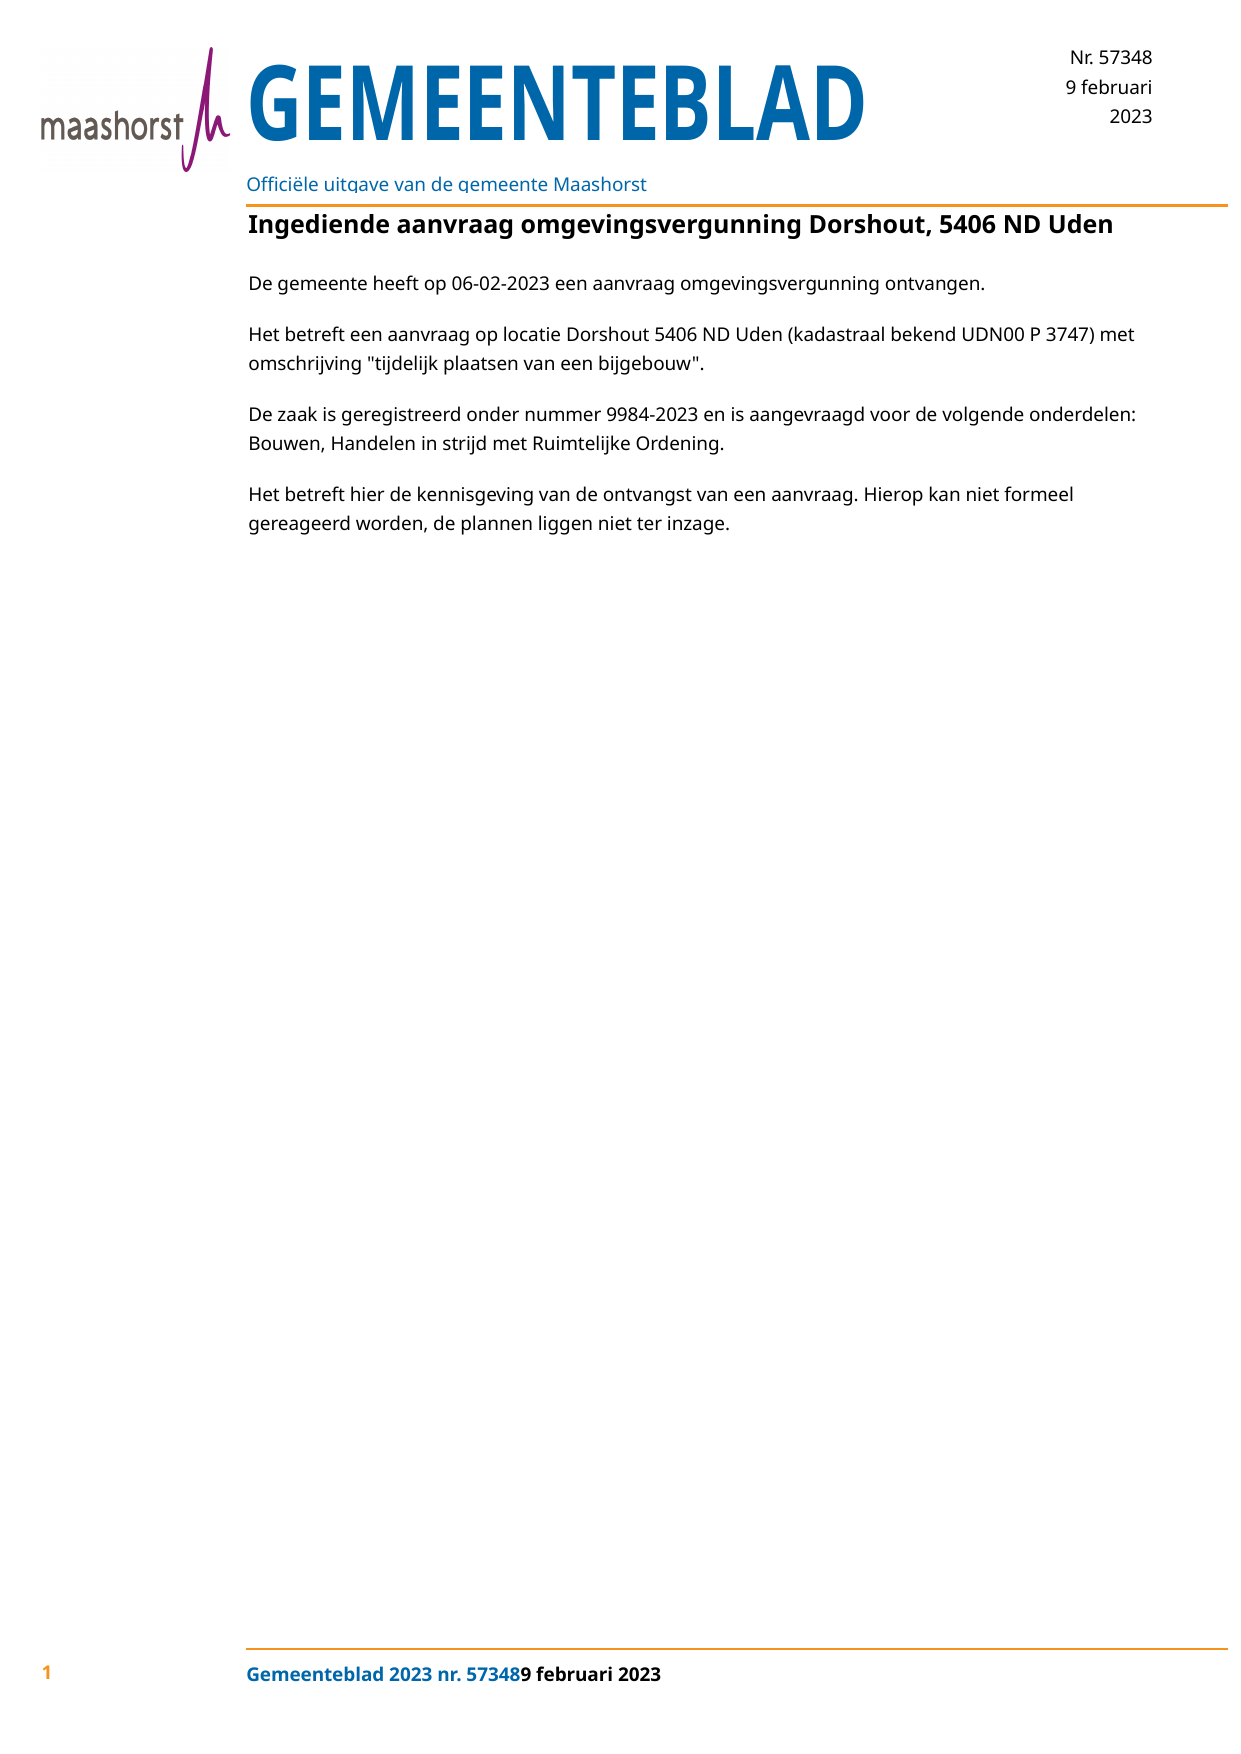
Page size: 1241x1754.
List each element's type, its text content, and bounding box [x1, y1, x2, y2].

text De zaak is geregistreerd onder nummer 9984-2023 en is aangevraagd voor de volgende onderdelen: Bouwen, Handelen in strijd met Ruimtelijke Ordening. [248, 401, 1152, 456]
text Het betreft hier de kennisgeving van de ontvangst van een aanvraag. Hierop kan niet formeel gereageerd worden, de plannen liggen niet ter inzage. [248, 481, 1152, 536]
text Ingediende aanvraag omgevingsvergunning Dorshout, 5406 ND Uden [248, 207, 1152, 241]
picture [41, 47, 231, 172]
text De gemeente heeft op 06-02-2023 een aanvraag omgevingsvergunning ontvangen. [248, 270, 1152, 296]
text Het betreft een aanvraag op locatie Dorshout 5406 ND Uden (kadastraal bekend UDN00 P 3747) met omschrijving "tijdelijk plaatsen van een bijgebouw". [248, 321, 1152, 376]
